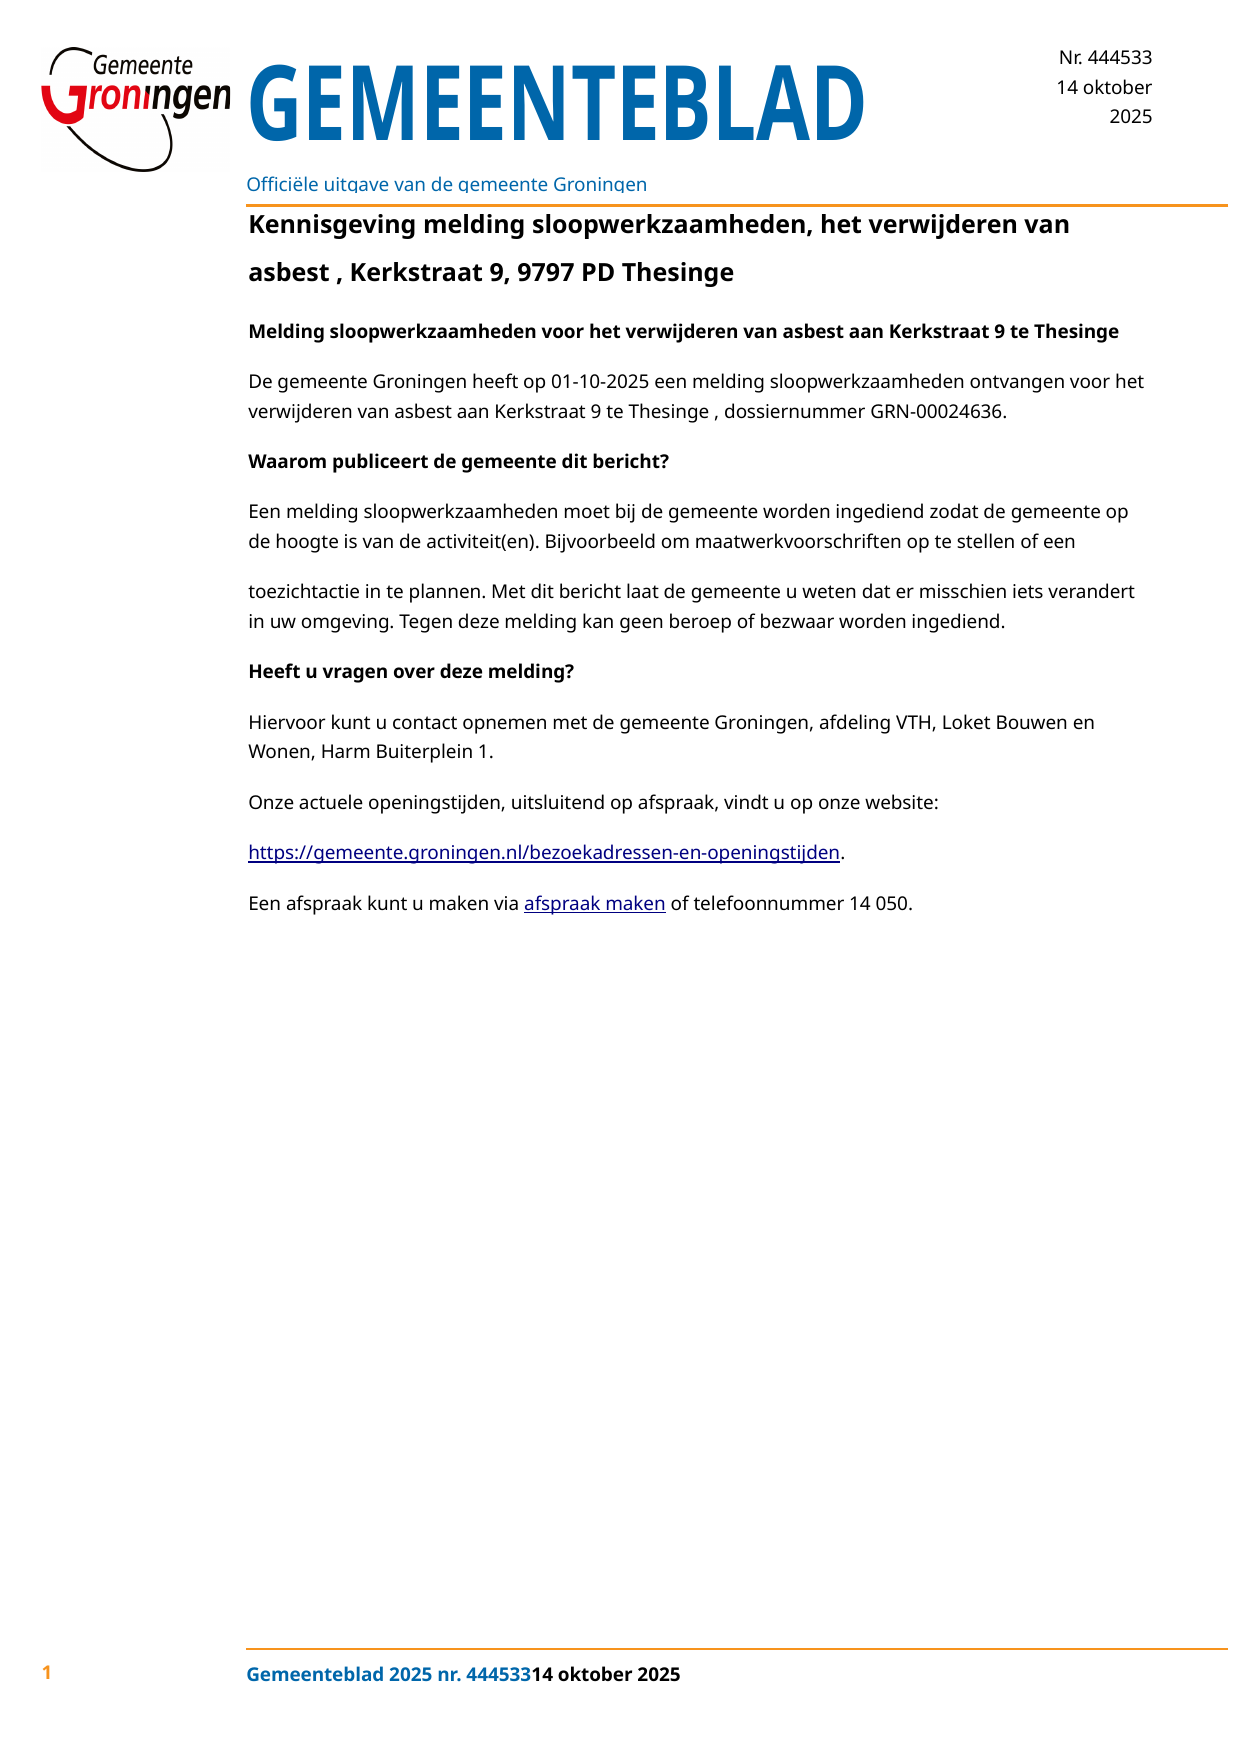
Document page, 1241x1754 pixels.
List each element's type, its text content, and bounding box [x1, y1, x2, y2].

text Heeft u vragen over deze melding? [248, 659, 1152, 684]
text https://gemeente.groningen.nl/bezoekadressen-en-openingstijden. [248, 839, 1152, 865]
text Een melding sloopwerkzaamheden moet bij de gemeente worden ingediend zodat de gemeente op de hoogte is van de activiteit(en). Bijvoorbeeld om maatwerkvoorschriften op te stellen of een [248, 499, 1152, 554]
picture [41, 47, 231, 172]
text Een afspraak kunt u maken via afspraak maken of telefoonnummer 14 050. [248, 890, 1152, 916]
text toezichtactie in te plannen. Met dit bericht laat de gemeente u weten dat er misschien iets verandert in uw omgeving. Tegen deze melding kan geen beroep of bezwaar worden ingediend. [248, 579, 1152, 634]
text Melding sloopwerkzaamheden voor het verwijderen van asbest aan Kerkstraat 9 te Thesinge [248, 318, 1152, 344]
text Hiervoor kunt u contact opnemen met de gemeente Groningen, afdeling VTH, Loket Bouwen en Wonen, Harm Buiterplein 1. [248, 709, 1152, 764]
text Waarom publiceert de gemeente dit bericht? [248, 448, 1152, 474]
text De gemeente Groningen heeft op 01-10-2025 een melding sloopwerkzaamheden ontvangen voor het verwijderen van asbest aan Kerkstraat 9 te Thesinge , dossiernummer GRN-00024636. [248, 368, 1152, 424]
text Kennisgeving melding sloopwerkzaamheden, het verwijderen van asbest , Kerkstraat 9, 9797 PD Thesinge [248, 207, 1152, 288]
text Onze actuele openingstijden, uitsluitend op afspraak, vindt u op onze website: [248, 789, 1152, 815]
